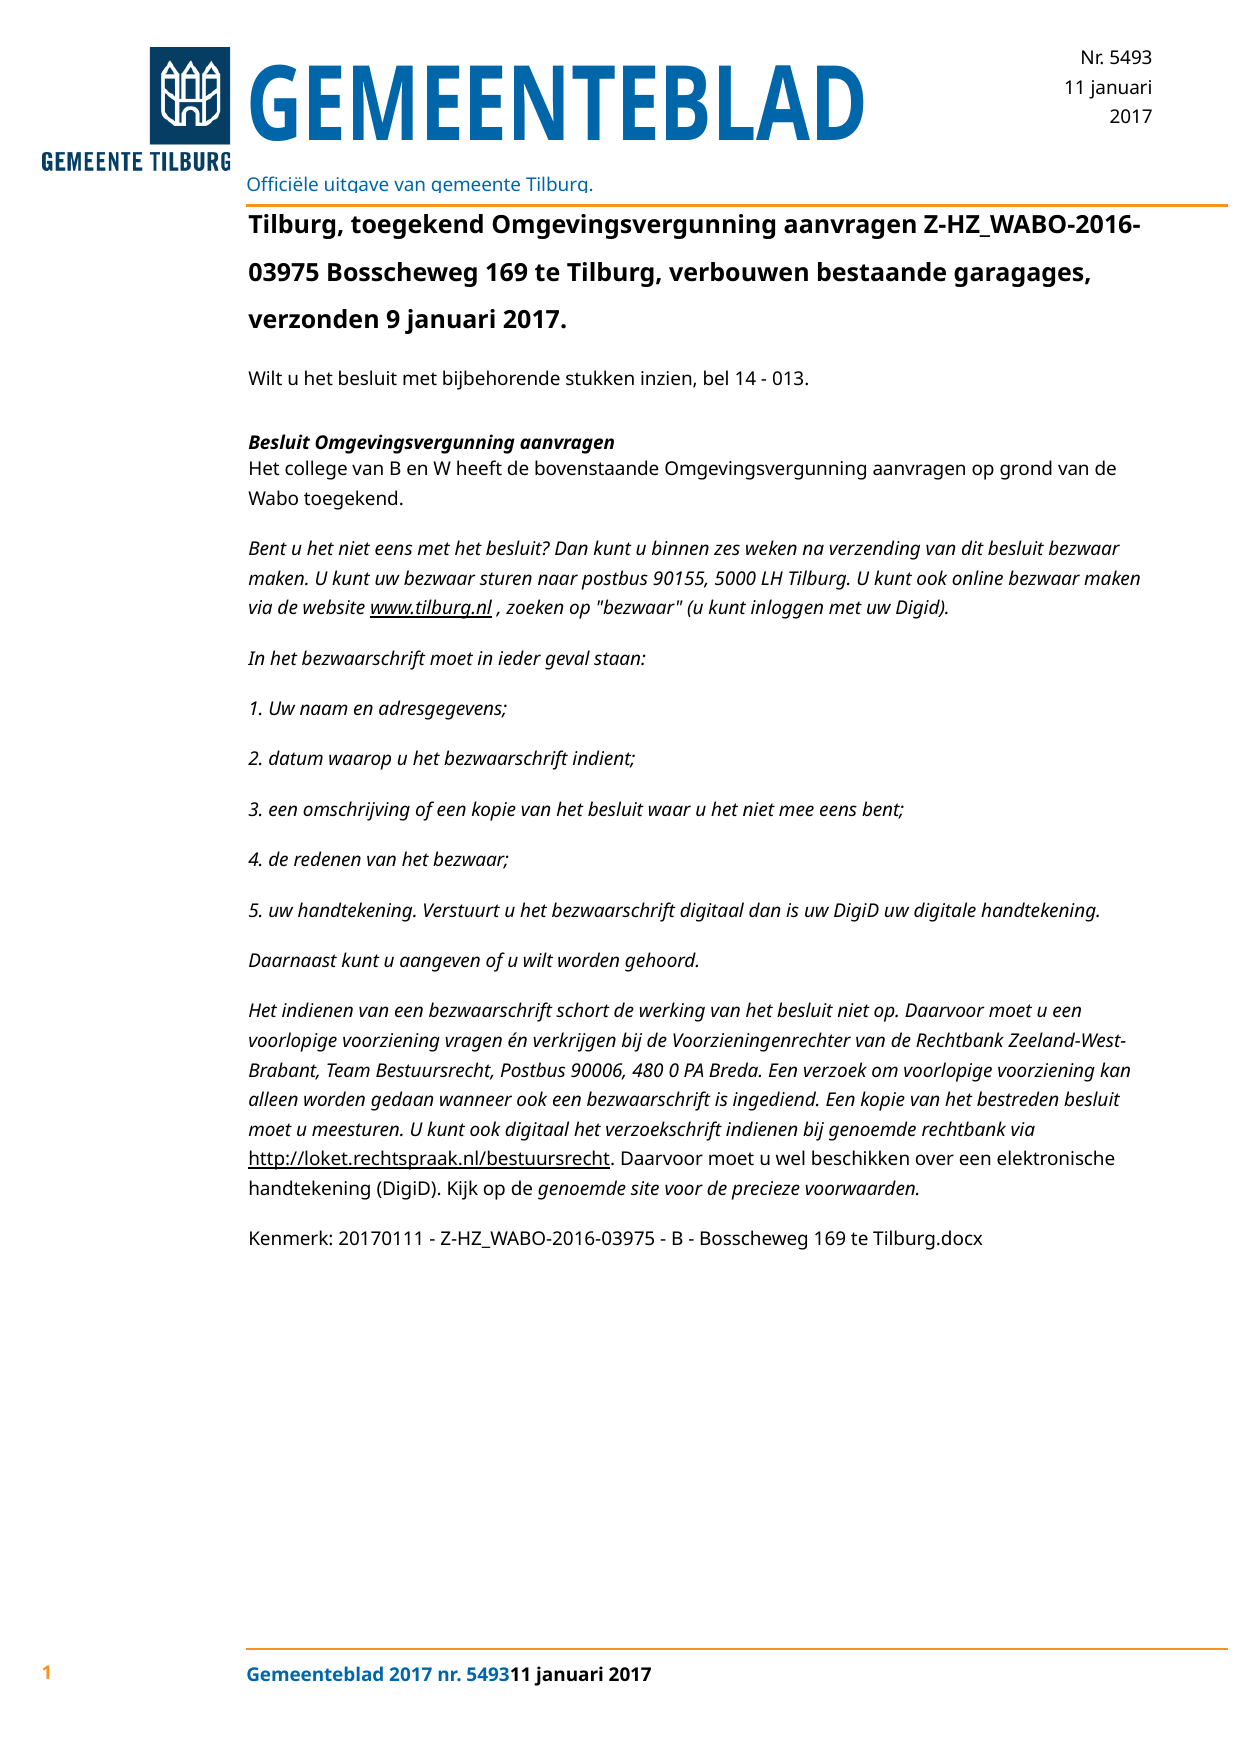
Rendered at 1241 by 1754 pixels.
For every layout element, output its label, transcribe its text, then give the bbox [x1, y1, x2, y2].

text Het indienen van een bezwaarschrift schort de werking van het besluit niet op. Daarvoor moet u een voorlopige voorziening vragen én verkrijgen bij de Voorzieningenrechter van de Rechtbank Zeeland-West-Brabant, Team Bestuursrecht, Postbus 90006, 480 0 PA Breda. Een verzoek om voorlopige voorziening kan alleen worden gedaan wanneer ook een bezwaarschrift is ingediend. Een kopie van het bestreden besluit moet u meesturen. U kunt ook digitaal het verzoekschrift indienen bij genoemde rechtbank via http://loket.rechtspraak.nl/bestuursrecht. Daarvoor moet u wel beschikken over een elektronische handtekening (DigiD). Kijk op de genoemde site voor de precieze voorwaarden. [248, 998, 1152, 1201]
text 1. Uw naam en adresgegevens; [248, 695, 1152, 721]
text 3. een omschrijving of een kopie van het besluit waar u het niet mee eens bent; [248, 796, 1152, 822]
text Kenmerk: 20170111 - Z-HZ_WABO-2016-03975 - B - Bosscheweg 169 te Tilburg.docx [248, 1226, 1152, 1251]
text Tilburg, toegekend Omgevingsvergunning aanvragen Z-HZ_WABO-2016-03975 Bosscheweg 169 te Tilburg, verbouwen bestaande garagages, verzonden 9 januari 2017. [248, 207, 1152, 336]
picture [41, 47, 231, 172]
text 4. de redenen van het bezwaar; [248, 846, 1152, 872]
text Besluit Omgevingsvergunning aanvragen [248, 429, 1152, 455]
text Wilt u het besluit met bijbehorende stukken inzien, bel 14 - 013. [248, 366, 1152, 391]
text Daarnaast kunt u aangeven of u wilt worden gehoord. [248, 947, 1152, 973]
text Het college van B en W heeft de bovenstaande Omgevingsvergunning aanvragen op grond van de Wabo toegekend. [248, 455, 1152, 511]
text 5. uw handtekening. Verstuurt u het bezwaarschrift digitaal dan is uw DigiD uw digitale handtekening. [248, 897, 1152, 923]
text 2. datum waarop u het bezwaarschrift indient; [248, 746, 1152, 771]
text In het bezwaarschrift moet in ieder geval staan: [248, 645, 1152, 671]
text Bent u het niet eens met het besluit? Dan kunt u binnen zes weken na verzending van dit besluit bezwaar maken. U kunt uw bezwaar sturen naar postbus 90155, 5000 LH Tilburg. U kunt ook online bezwaar maken via de website www.tilburg.nl , zoeken op "bezwaar" (u kunt inloggen met uw Digid). [248, 535, 1152, 620]
